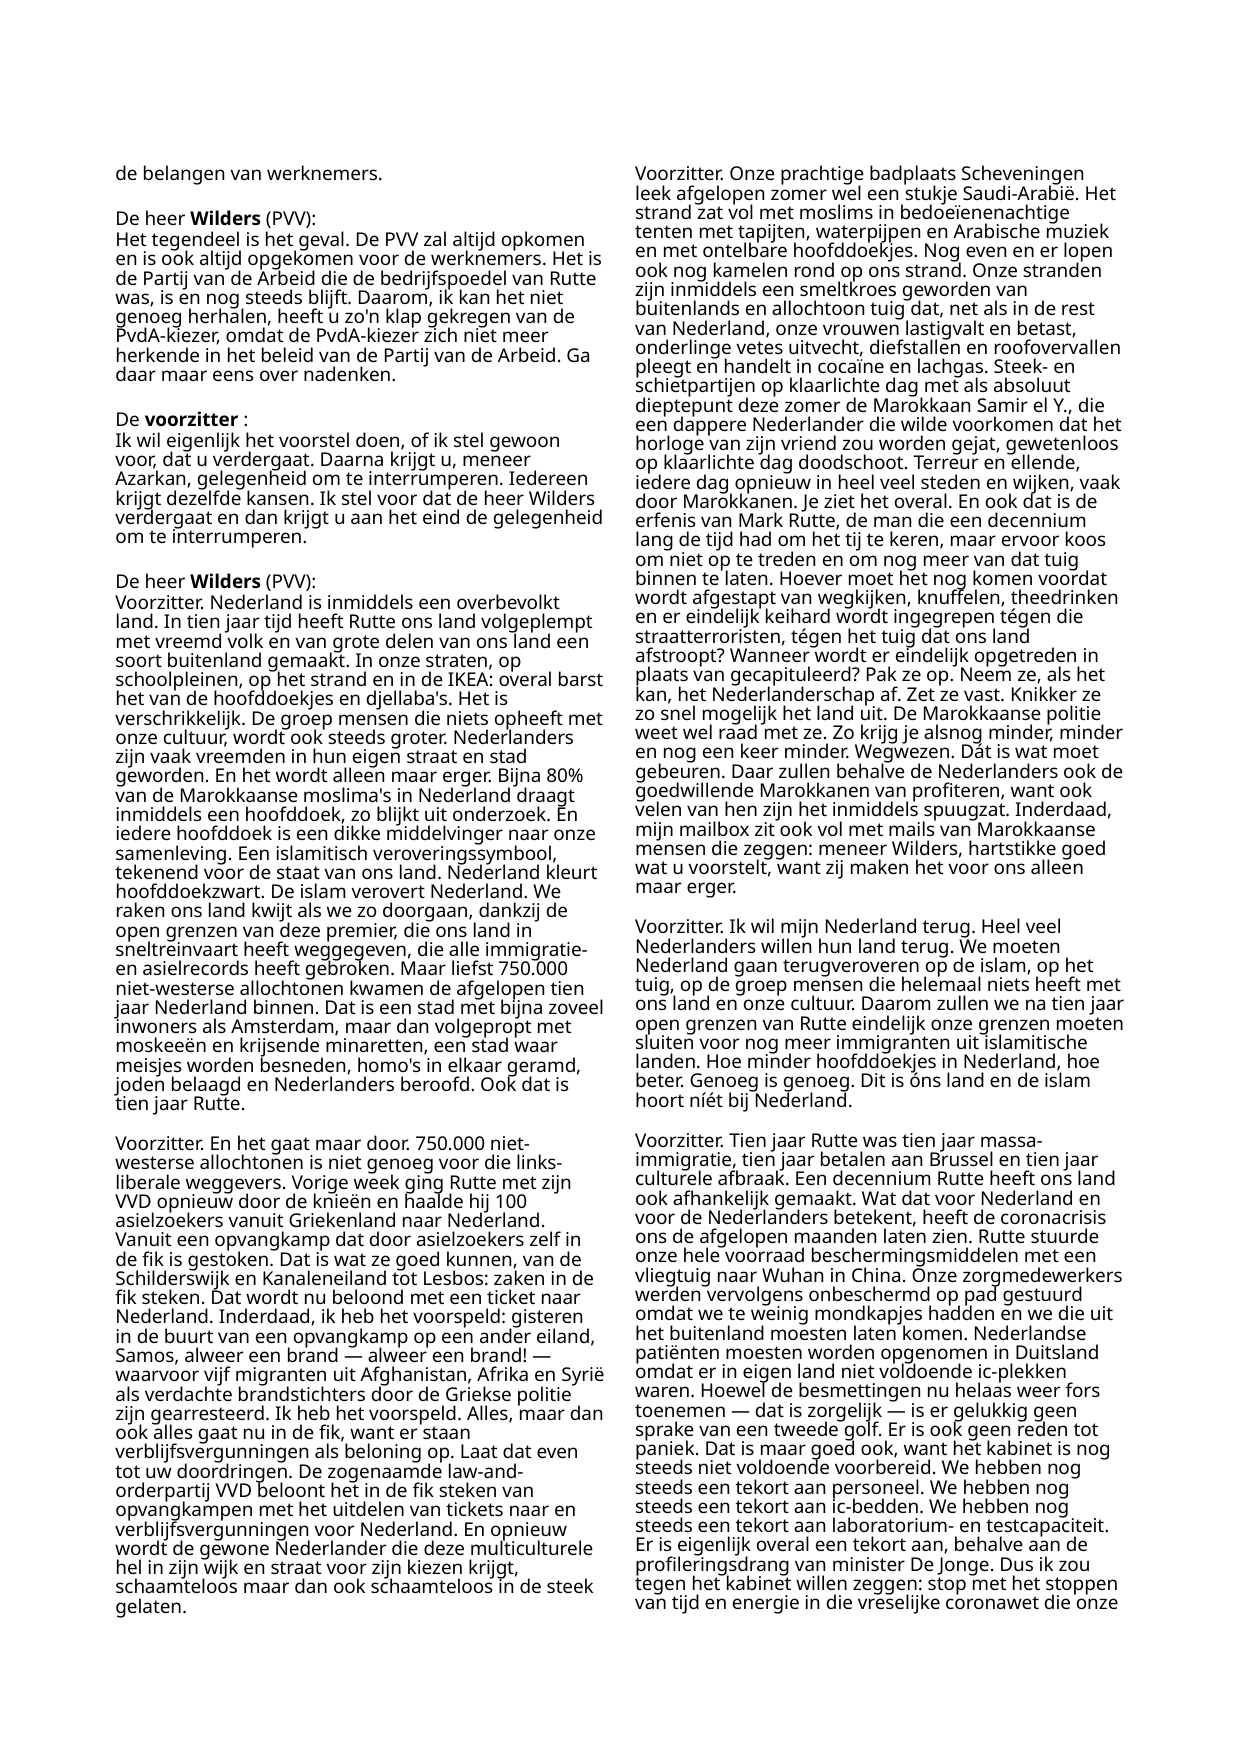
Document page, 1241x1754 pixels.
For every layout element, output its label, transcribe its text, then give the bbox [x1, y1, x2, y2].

text Voorzitter. Ik wil mijn Nederland terug. Heel veel Nederlanders willen hun land terug. We moeten Nederland gaan terugveroveren op de islam, op het tuig, op de groep mensen die helemaal niets heeft met ons land en onze cultuur. Daarom zullen we na tien jaar open grenzen van Rutte eindelijk onze grenzen moeten sluiten voor nog meer immigranten uit islamitische landen. Hoe minder hoofddoekjes in Nederland, hoe beter. Genoeg is genoeg. Dit is óns land en de islam hoort níét bij Nederland. [635, 918, 1125, 1111]
text De heer Wilders (PVV): [115, 568, 605, 594]
text Voorzitter. Nederland is inmiddels een overbevolkt land. In tien jaar tijd heeft Rutte ons land volgeplempt met vreemd volk en van grote delen van ons land een soort buitenland gemaakt. In onze straten, op schoolpleinen, op het strand en in de IKEA: overal barst het van de hoofddoekjes en djellaba's. Het is verschrikkelijk. De groep mensen die niets opheeft met onze cultuur, wordt ook steeds groter. Nederlanders zijn vaak vreemden in hun eigen straat en stad geworden. En het wordt alleen maar erger. Bijna 80% van de Marokkaanse moslima's in Nederland draagt inmiddels een hoofddoek, zo blijkt uit onderzoek. En iedere hoofddoek is een dikke middelvinger naar onze samenleving. Een islamitisch veroveringssymbool, tekenend voor de staat van ons land. Nederland kleurt hoofddoekzwart. De islam verovert Nederland. We raken ons land kwijt als we zo doorgaan, dankzij de open grenzen van deze premier, die ons land in sneltreinvaart heeft weggegeven, die alle immigratie- en asielrecords heeft gebroken. Maar liefst 750.000 niet-westerse allochtonen kwamen de afgelopen tien jaar Nederland binnen. Dat is een stad met bijna zoveel inwoners als Amsterdam, maar dan volgepropt met moskeeën en krijsende minaretten, een stad waar meisjes worden besneden, homo's in elkaar geramd, joden belaagd en Nederlanders beroofd. Ook dat is tien jaar Rutte. [115, 594, 605, 1114]
text De voorzitter : [115, 406, 605, 432]
text Ik wil eigenlijk het voorstel doen, of ik stel gewoon voor, dat u verdergaat. Daarna krijgt u, meneer Azarkan, gelegenheid om te interrumperen. Iedereen krijgt dezelfde kansen. Ik stel voor dat de heer Wilders verdergaat en dan krijgt u aan het eind de gelegenheid om te interrumperen. [115, 432, 605, 547]
text de belangen van werknemers. [115, 165, 605, 184]
text Het tegendeel is het geval. De PVV zal altijd opkomen en is ook altijd opgekomen voor de werknemers. Het is de Partij van de Arbeid die de bedrijfspoedel van Rutte was, is en nog steeds blijft. Daarom, ik kan het niet genoeg herhalen, heeft u zo'n klap gekregen van de PvdA-kiezer, omdat de PvdA-kiezer zich niet meer herkende in het beleid van de Partij van de Arbeid. Ga daar maar eens over nadenken. [115, 231, 605, 385]
text De heer Wilders (PVV): [115, 205, 605, 231]
text Voorzitter. En het gaat maar door. 750.000 niet-westerse allochtonen is niet genoeg voor die links-liberale weggevers. Vorige week ging Rutte met zijn VVD opnieuw door de knieën en haalde hij 100 asielzoekers vanuit Griekenland naar Nederland. Vanuit een opvangkamp dat door asielzoekers zelf in de fik is gestoken. Dat is wat ze goed kunnen, van de Schilderswijk en Kanaleneiland tot Lesbos: zaken in de fik steken. Dat wordt nu beloond met een ticket naar Nederland. Inderdaad, ik heb het voorspeld: gisteren in de buurt van een opvangkamp op een ander eiland, Samos, alweer een brand — alweer een brand! — waarvoor vijf migranten uit Afghanistan, Afrika en Syrië als verdachte brandstichters door de Griekse politie zijn gearresteerd. Ik heb het voorspeld. Alles, maar dan ook alles gaat nu in de fik, want er staan verblijfsvergunningen als beloning op. Laat dat even tot uw doordringen. De zogenaamde law-and-orderpartij VVD beloont het in de fik steken van opvangkampen met het uitdelen van tickets naar en verblijfsvergunningen voor Nederland. En opnieuw wordt de gewone Nederlander die deze multiculturele hel in zijn wijk en straat voor zijn kiezen krijgt, schaamteloos maar dan ook schaamteloos in de steek gelaten. [115, 1135, 605, 1617]
text Voorzitter. Tien jaar Rutte was tien jaar massa-immigratie, tien jaar betalen aan Brussel en tien jaar culturele afbraak. Een decennium Rutte heeft ons land ook afhankelijk gemaakt. Wat dat voor Nederland en voor de Nederlanders betekent, heeft de coronacrisis ons de afgelopen maanden laten zien. Rutte stuurde onze hele voorraad beschermingsmiddelen met een vliegtuig naar Wuhan in China. Onze zorgmedewerkers werden vervolgens onbeschermd op pad gestuurd omdat we te weinig mondkapjes hadden en we die uit het buitenland moesten laten komen. Nederlandse patiënten moesten worden opgenomen in Duitsland omdat er in eigen land niet voldoende ic-plekken waren. Hoewel de besmettingen nu helaas weer fors toenemen — dat is zorgelijk — is er gelukkig geen sprake van een tweede golf. Er is ook geen reden tot paniek. Dat is maar goed ook, want het kabinet is nog steeds niet voldoende voorbereid. We hebben nog steeds een tekort aan personeel. We hebben nog steeds een tekort aan ic-bedden. We hebben nog steeds een tekort aan laboratorium- en testcapaciteit. Er is eigenlijk overal een tekort aan, behalve aan de profileringsdrang van minister De Jonge. Dus ik zou tegen het kabinet willen zeggen: stop met het stoppen van tijd en energie in die vreselijke coronawet die onze [635, 1132, 1125, 1613]
text Voorzitter. Onze prachtige badplaats Scheveningen leek afgelopen zomer wel een stukje Saudi-Arabië. Het strand zat vol met moslims in bedoeïenenachtige tenten met tapijten, waterpijpen en Arabische muziek en met ontelbare hoofddoekjes. Nog even en er lopen ook nog kamelen rond op ons strand. Onze stranden zijn inmiddels een smeltkroes geworden van buitenlands en allochtoon tuig dat, net als in de rest van Nederland, onze vrouwen lastigvalt en betast, onderlinge vetes uitvecht, diefstallen en roofovervallen pleegt en handelt in cocaïne en lachgas. Steek- en schietpartijen op klaarlichte dag met als absoluut dieptepunt deze zomer de Marokkaan Samir el Y., die een dappere Nederlander die wilde voorkomen dat het horloge van zijn vriend zou worden gejat, gewetenloos op klaarlichte dag doodschoot. Terreur en ellende, iedere dag opnieuw in heel veel steden en wijken, vaak door Marokkanen. Je ziet het overal. En ook dat is de erfenis van Mark Rutte, de man die een decennium lang de tijd had om het tij te keren, maar ervoor koos om niet op te treden en om nog meer van dat tuig binnen te laten. Hoever moet het nog komen voordat wordt afgestapt van wegkijken, knuffelen, theedrinken en er eindelijk keihard wordt ingegrepen tégen die straatterroristen, tégen het tuig dat ons land afstroopt? Wanneer wordt er eindelijk opgetreden in plaats van gecapituleerd? Pak ze op. Neem ze, als het kan, het Nederlanderschap af. Zet ze vast. Knikker ze zo snel mogelijk het land uit. De Marokkaanse politie weet wel raad met ze. Zo krijg je alsnog minder, minder en nog een keer minder. Wegwezen. Dát is wat moet gebeuren. Daar zullen behalve de Nederlanders ook de goedwillende Marokkanen van profiteren, want ook velen van hen zijn het inmiddels spuugzat. Inderdaad, mijn mailbox zit ook vol met mails van Marokkaanse mensen die zeggen: meneer Wilders, hartstikke goed wat u voorstelt, want zij maken het voor ons alleen maar erger. [635, 165, 1125, 898]
